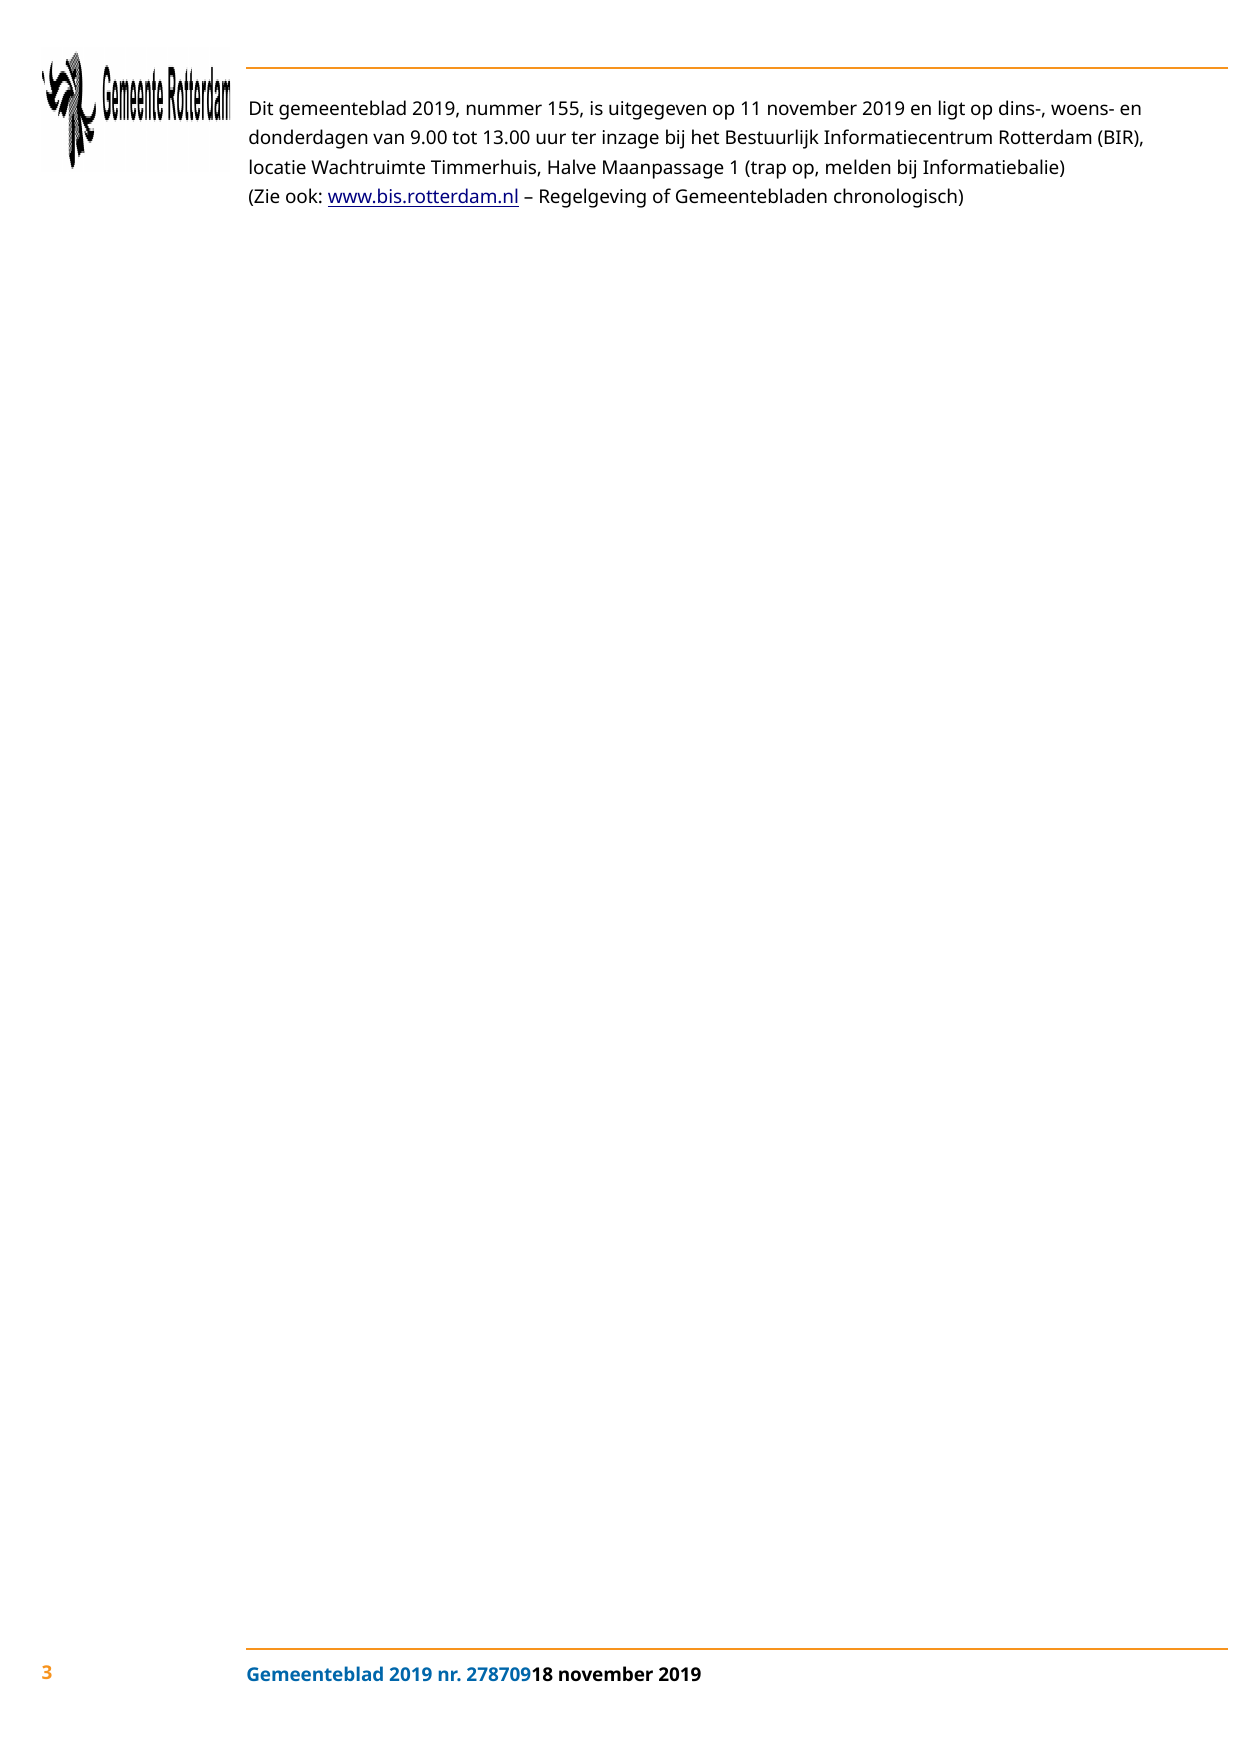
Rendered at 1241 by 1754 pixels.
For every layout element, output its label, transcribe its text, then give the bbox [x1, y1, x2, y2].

picture [41, 47, 231, 172]
text Dit gemeenteblad 2019, nummer 155, is uitgegeven op 11 november 2019 en ligt op dins-, woens- en donderdagen van 9.00 tot 13.00 uur ter inzage bij het Bestuurlijk Informatiecentrum Rotterdam (BIR), locatie Wachtruimte Timmerhuis, Halve Maanpassage 1 (trap op, melden bij Informatiebalie) [248, 95, 1152, 180]
text (Zie ook: www.bis.rotterdam.nl – Regelgeving of Gemeentebladen chronologisch) [248, 184, 1152, 209]
